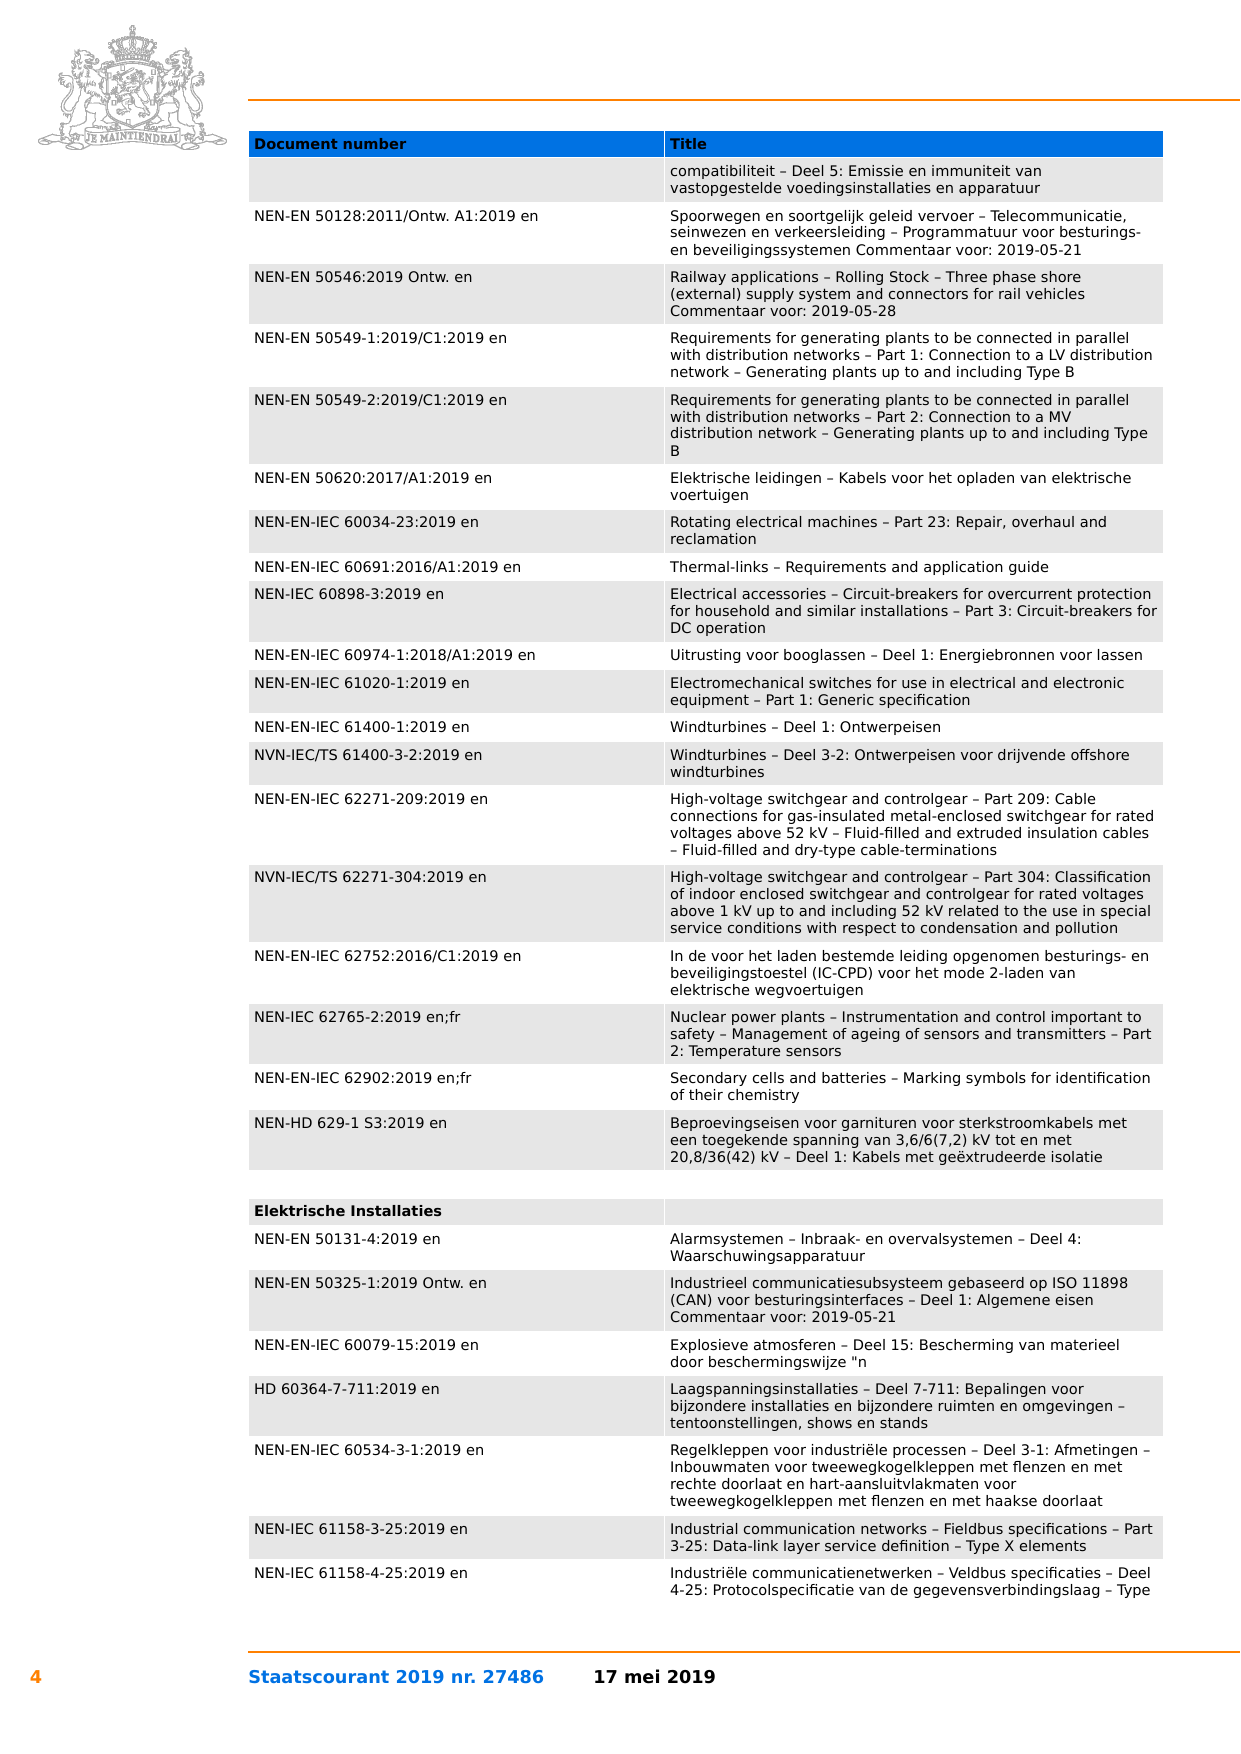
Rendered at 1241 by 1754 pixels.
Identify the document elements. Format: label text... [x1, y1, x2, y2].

table_cell Electromechanical switches for use in electrical and electronic equipment – Part 1: Generic specification [665, 670, 1163, 713]
table_cell HD 60364-7-711:2019 en [249, 1376, 664, 1436]
table_cell Secondary cells and batteries – Marking symbols for identification of their chemistry [665, 1066, 1163, 1109]
table_cell Alarmsystemen – Inbraak- en overvalsystemen – Deel 4: Waarschuwingsapparatuur [665, 1226, 1163, 1269]
table_cell Electrical accessories – Circuit-breakers for overcurrent protection for household and similar installations – Part 3: Circuit-breakers for DC operation [665, 581, 1163, 642]
table_cell NEN-HD 629-1 S3:2019 en [249, 1110, 664, 1170]
table_cell Elektrische leidingen – Kabels voor het opladen van elektrische voertuigen [665, 465, 1163, 508]
table_header Document number [249, 131, 664, 157]
table_cell NEN-EN-IEC 61400-1:2019 en [249, 714, 664, 741]
table_cell [249, 158, 664, 202]
table_cell [665, 1171, 1163, 1198]
table_cell NEN-IEC 62765-2:2019 en;fr [249, 1004, 664, 1064]
table_cell Industrial communication networks – Fieldbus specifications – Part 3-25: Data-link layer service definition – Type X elements [665, 1516, 1163, 1559]
table_cell NEN-IEC 61158-4-25:2019 en [249, 1560, 664, 1603]
table_cell Industriële communicatienetwerken – Veldbus specificaties – Deel 4-25: Protocolspecificatie van de gegevensverbindingslaag – Type [665, 1560, 1163, 1603]
table_cell Windturbines – Deel 1: Ontwerpeisen [665, 714, 1163, 741]
table_cell Industrieel communicatiesubsysteem gebaseerd op ISO 11898 (CAN) voor besturingsinterfaces – Deel 1: Algemene eisen Commentaar voor: 2019-05-21 [665, 1270, 1163, 1331]
table_cell NEN-EN-IEC 60079-15:2019 en [249, 1332, 664, 1375]
table_cell [249, 1171, 664, 1198]
table_cell NEN-EN 50128:2011/Ontw. A1:2019 en [249, 203, 664, 263]
table_cell Regelkleppen voor industriële processen – Deel 3-1: Afmetingen – Inbouwmaten voor tweewegkogelkleppen met flenzen en met rechte doorlaat en hart-aansluitvlakmaten voor tweewegkogelkleppen met flenzen en met haakse doorlaat [665, 1438, 1163, 1515]
table_cell NVN-IEC/TS 62271-304:2019 en [249, 865, 664, 942]
table_cell High-voltage switchgear and controlgear – Part 209: Cable connections for gas-insulated metal-enclosed switchgear for rated voltages above 52 kV – Fluid-filled and extruded insulation cables – Fluid-filled and dry-type cable-terminations [665, 786, 1163, 863]
table_cell NEN-IEC 60898-3:2019 en [249, 581, 664, 642]
table_cell Nuclear power plants – Instrumentation and control important to safety – Management of ageing of sensors and transmitters – Part 2: Temperature sensors [665, 1004, 1163, 1064]
table_cell NVN-IEC/TS 61400-3-2:2019 en [249, 742, 664, 785]
table_cell NEN-EN 50620:2017/A1:2019 en [249, 465, 664, 508]
table_cell [665, 1199, 1163, 1225]
table_header Title [665, 131, 1163, 157]
table_cell Beproevingseisen voor garnituren voor sterkstroomkabels met een toegekende spanning van 3,6/6(7,2) kV tot en met 20,8/36(42) kV – Deel 1: Kabels met geëxtrudeerde isolatie [665, 1110, 1163, 1170]
table_cell NEN-EN-IEC 62752:2016/C1:2019 en [249, 943, 664, 1003]
table_cell In de voor het laden bestemde leiding opgenomen besturings- en beveiligingstoestel (IC-CPD) voor het mode 2-laden van elektrische wegvoertuigen [665, 943, 1163, 1003]
table_cell Requirements for generating plants to be connected in parallel with distribution networks – Part 2: Connection to a MV distribution network – Generating plants up to and including Type B [665, 387, 1163, 464]
table_cell Explosieve atmosferen – Deel 15: Bescherming van materieel door beschermingswijze "n [665, 1332, 1163, 1375]
table_cell Uitrusting voor booglassen – Deel 1: Energiebronnen voor lassen [665, 643, 1163, 669]
table_cell NEN-EN-IEC 60974-1:2018/A1:2019 en [249, 643, 664, 669]
table_cell NEN-EN-IEC 62902:2019 en;fr [249, 1066, 664, 1109]
table_cell NEN-EN 50549-2:2019/C1:2019 en [249, 387, 664, 464]
table_cell Spoorwegen en soortgelijk geleid vervoer – Telecommunicatie, seinwezen en verkeersleiding – Programmatuur voor besturings- en beveiligingssystemen Commentaar voor: 2019-05-21 [665, 203, 1163, 263]
table_cell NEN-EN-IEC 60034-23:2019 en [249, 510, 664, 553]
table_cell NEN-EN 50549-1:2019/C1:2019 en [249, 325, 664, 386]
table_cell Elektrische Installaties [249, 1199, 664, 1225]
table_cell Thermal-links – Requirements and application guide [665, 554, 1163, 580]
table_cell Windturbines – Deel 3-2: Ontwerpeisen voor drijvende offshore windturbines [665, 742, 1163, 785]
table_cell NEN-EN-IEC 61020-1:2019 en [249, 670, 664, 713]
table_cell Laagspanningsinstallaties – Deel 7-711: Bepalingen voor bijzondere installaties en bijzondere ruimten en omgevingen – tentoonstellingen, shows en stands [665, 1376, 1163, 1436]
table_cell NEN-EN 50325-1:2019 Ontw. en [249, 1270, 664, 1331]
table_cell NEN-EN-IEC 60534-3-1:2019 en [249, 1438, 664, 1515]
table_cell NEN-EN 50131-4:2019 en [249, 1226, 664, 1269]
table_cell NEN-EN 50546:2019 Ontw. en [249, 264, 664, 324]
table_cell High-voltage switchgear and controlgear – Part 304: Classification of indoor enclosed switchgear and controlgear for rated voltages above 1 kV up to and including 52 kV related to the use in special service conditions with respect to condensation and pollution [665, 865, 1163, 942]
table_cell compatibiliteit – Deel 5: Emissie en immuniteit van vastopgestelde voedingsinstallaties en apparatuur [665, 158, 1163, 202]
table_cell Railway applications – Rolling Stock – Three phase shore (external) supply system and connectors for rail vehicles Commentaar voor: 2019-05-28 [665, 264, 1163, 324]
table_cell Rotating electrical machines – Part 23: Repair, overhaul and reclamation [665, 510, 1163, 553]
table_cell NEN-EN-IEC 62271-209:2019 en [249, 786, 664, 863]
picture [38, 25, 227, 150]
table_cell Requirements for generating plants to be connected in parallel with distribution networks – Part 1: Connection to a LV distribution network – Generating plants up to and including Type B [665, 325, 1163, 386]
table_cell NEN-EN-IEC 60691:2016/A1:2019 en [249, 554, 664, 580]
table_cell NEN-IEC 61158-3-25:2019 en [249, 1516, 664, 1559]
